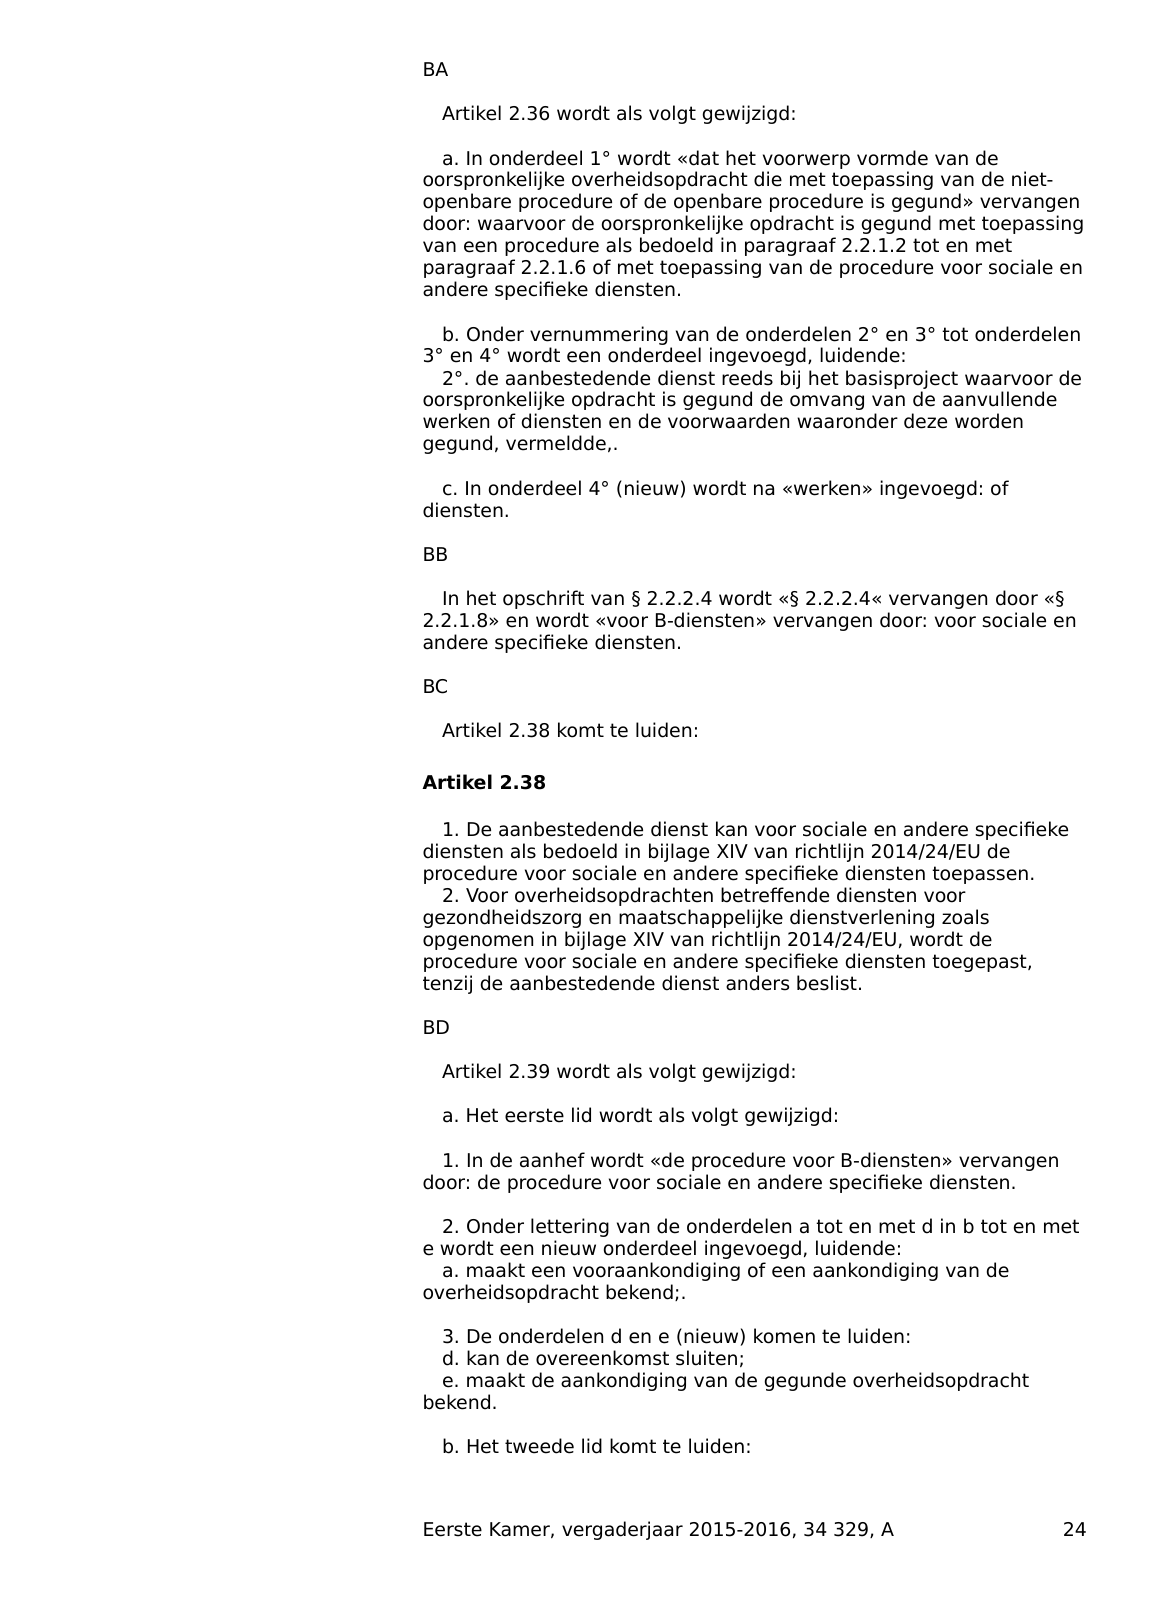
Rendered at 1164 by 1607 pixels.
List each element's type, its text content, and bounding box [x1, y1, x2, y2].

text BA [422, 59, 1087, 81]
text BB [422, 544, 1087, 566]
text b. Het tweede lid komt te luiden: [422, 1436, 1087, 1458]
text c. In onderdeel 4° (nieuw) wordt na «werken» ingevoegd: of diensten. [422, 477, 1087, 521]
text a. In onderdeel 1° wordt «dat het voorwerp vormde van de oorspronkelijke overheidsopdracht die met toepassing van de niet-openbare procedure of de openbare procedure is gegund» vervangen door: waarvoor de oorspronkelijke opdracht is gegund met toepassing van een procedure als bedoeld in paragraaf 2.2.1.2 tot en met paragraaf 2.2.1.6 of met toepassing van de procedure voor sociale en andere specifieke diensten. [422, 147, 1087, 301]
text 2. Voor overheidsopdrachten betreffende diensten voor gezondheidszorg en maatschappelijke dienstverlening zoals opgenomen in bijlage XIV van richtlijn 2014/24/EU, wordt de procedure voor sociale en andere specifieke diensten toegepast, tenzij de aanbestedende dienst anders beslist. [422, 885, 1087, 995]
text e. maakt de aankondiging van de gegunde overheidsopdracht bekend. [422, 1370, 1087, 1414]
text d. kan de overeenkomst sluiten; [422, 1348, 1087, 1370]
text Artikel 2.36 wordt als volgt gewijzigd: [422, 103, 1087, 125]
text 3. De onderdelen d en e (nieuw) komen te luiden: [422, 1326, 1087, 1348]
text a. maakt een vooraankondiging of een aankondiging van de overheidsopdracht bekend;. [422, 1260, 1087, 1304]
text In het opschrift van § 2.2.2.4 wordt «§ 2.2.2.4« vervangen door «§ 2.2.1.8» en wordt «voor B-diensten» vervangen door: voor sociale en andere specifieke diensten. [422, 588, 1087, 654]
text Artikel 2.38 komt te luiden: [422, 720, 1087, 742]
text b. Onder vernummering van de onderdelen 2° en 3° tot onderdelen 3° en 4° wordt een onderdeel ingevoegd, luidende: [422, 323, 1087, 367]
text a. Het eerste lid wordt als volgt gewijzigd: [422, 1105, 1087, 1127]
text 1. De aanbestedende dienst kan voor sociale en andere specifieke diensten als bedoeld in bijlage XIV van richtlijn 2014/24/EU de procedure voor sociale en andere specifieke diensten toepassen. [422, 819, 1087, 885]
text 2°. de aanbestedende dienst reeds bij het basisproject waarvoor de oorspronkelijke opdracht is gegund de omvang van de aanvullende werken of diensten en de voorwaarden waaronder deze worden gegund, vermeldde,. [422, 367, 1087, 455]
text 1. In de aanhef wordt «de procedure voor B-diensten» vervangen door: de procedure voor sociale en andere specifieke diensten. [422, 1149, 1087, 1193]
text BC [422, 676, 1087, 698]
text 2. Onder lettering van de onderdelen a tot en met d in b tot en met e wordt een nieuw onderdeel ingevoegd, luidende: [422, 1216, 1087, 1260]
subtitle Artikel 2.38 [422, 772, 1087, 794]
text Artikel 2.39 wordt als volgt gewijzigd: [422, 1061, 1087, 1083]
text BD [422, 1017, 1087, 1039]
